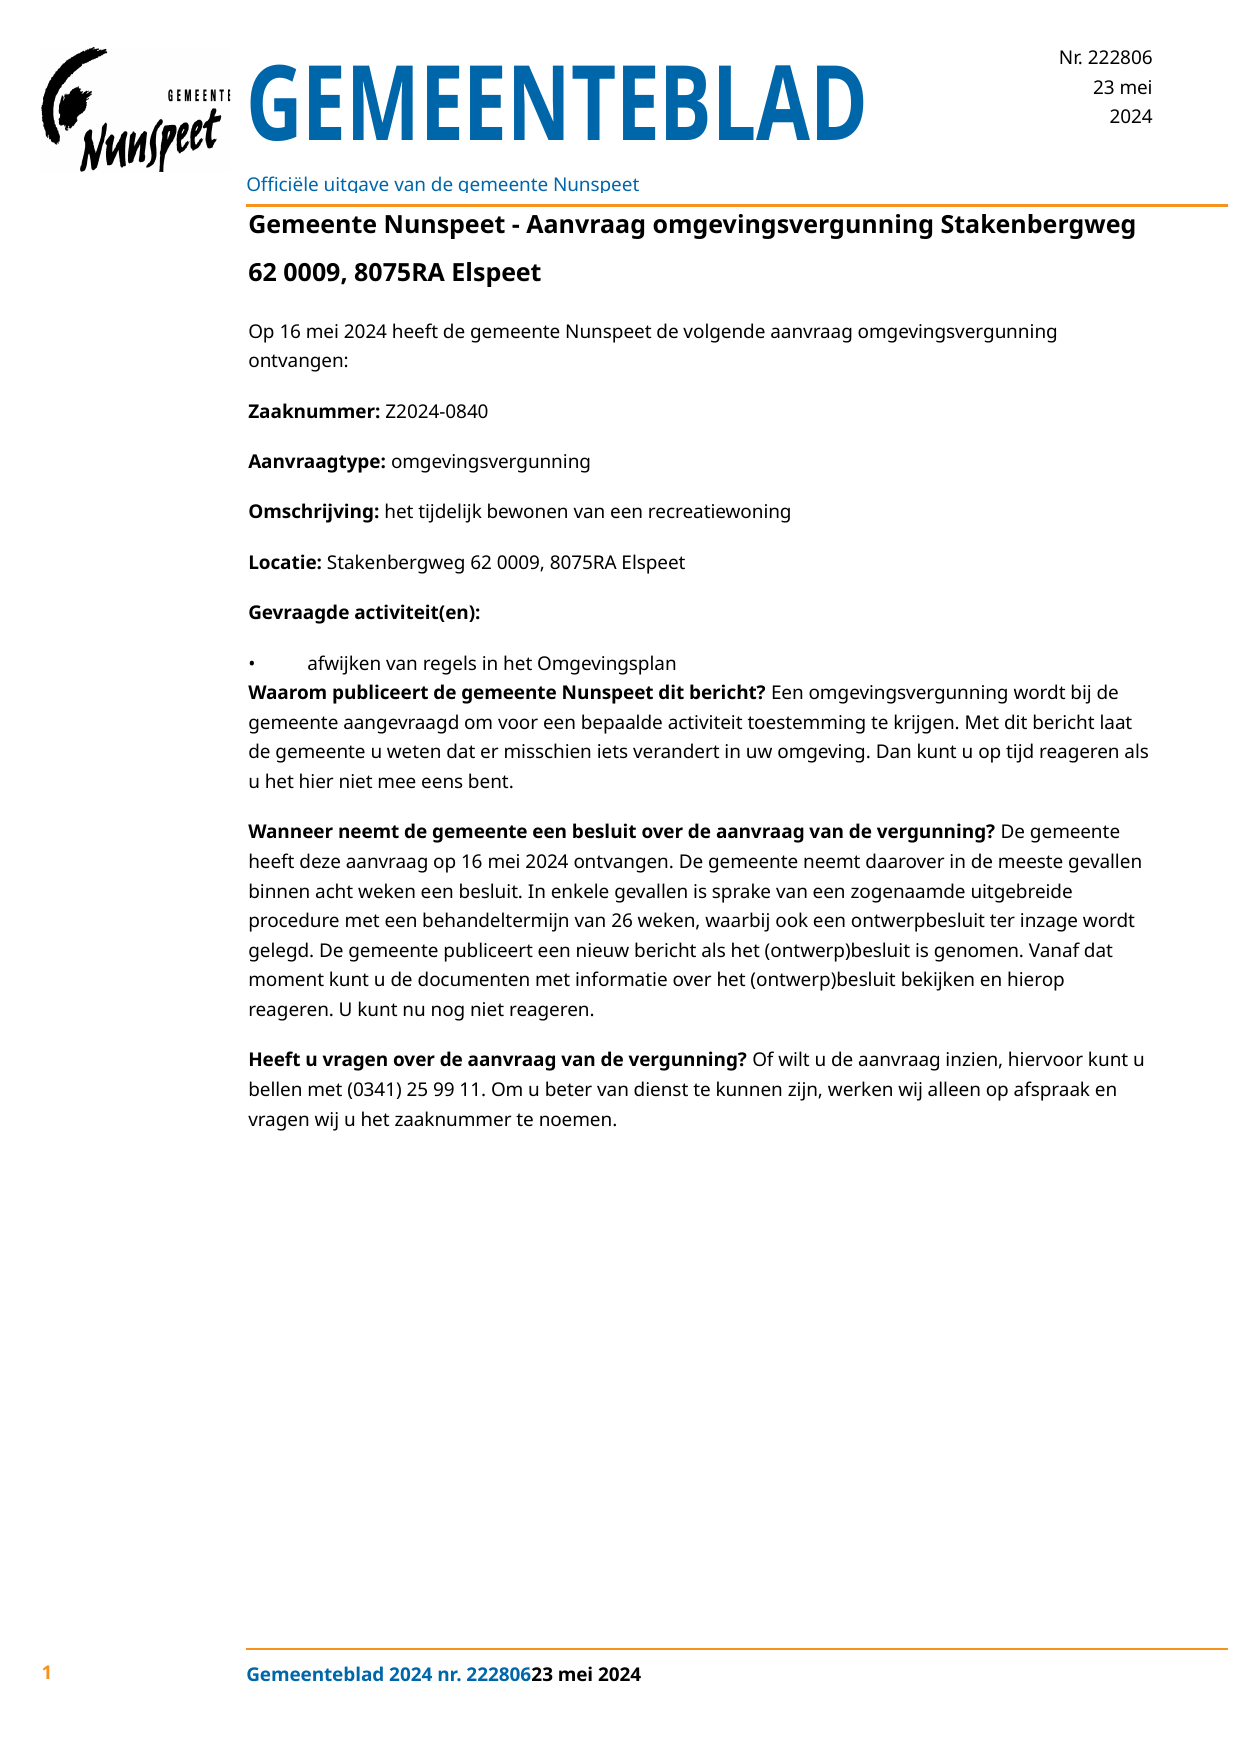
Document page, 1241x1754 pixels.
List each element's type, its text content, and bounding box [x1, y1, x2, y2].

picture [41, 47, 231, 172]
text Gemeente Nunspeet - Aanvraag omgevingsvergunning Stakenbergweg 62 0009, 8075RA Elspeet [248, 207, 1152, 288]
text Op 16 mei 2024 heeft de gemeente Nunspeet de volgende aanvraag omgevingsvergunning ontvangen: [248, 318, 1152, 373]
text Omschrijving: het tijdelijk bewonen van een recreatiewoning [248, 499, 1152, 524]
text Locatie: Stakenbergweg 62 0009, 8075RA Elspeet [248, 549, 1152, 575]
text Zaaknummer: Z2024-0840 [248, 398, 1152, 424]
text Gevraagde activiteit(en): [248, 599, 1152, 625]
text Aanvraagtype: omgevingsvergunning [248, 448, 1152, 474]
list afwijken van regels in het Omgevingsplan [248, 650, 1152, 676]
text Heeft u vragen over de aanvraag van de vergunning? Of wilt u de aanvraag inzien, hiervoor kunt u bellen met (0341) 25 99 11. Om u beter van dienst te kunnen zijn, werken wij alleen op afspraak en vragen wij u het zaaknummer te noemen. [248, 1047, 1152, 1132]
text Waarom publiceert de gemeente Nunspeet dit bericht? Een omgevingsvergunning wordt bij de gemeente aangevraagd om voor een bepaalde activiteit toestemming te krijgen. Met dit bericht laat de gemeente u weten dat er misschien iets verandert in uw omgeving. Dan kunt u op tijd reageren als u het hier niet mee eens bent. [248, 679, 1152, 794]
text Wanneer neemt de gemeente een besluit over de aanvraag van de vergunning? De gemeente heeft deze aanvraag op 16 mei 2024 ontvangen. De gemeente neemt daarover in de meeste gevallen binnen acht weken een besluit. In enkele gevallen is sprake van een zogenaamde uitgebreide procedure met een behandeltermijn van 26 weken, waarbij ook een ontwerpbesluit ter inzage wordt gelegd. De gemeente publiceert een nieuw bericht als het (ontwerp)besluit is genomen. Vanaf dat moment kunt u de documenten met informatie over het (ontwerp)besluit bekijken en hierop reageren. U kunt nu nog niet reageren. [248, 819, 1152, 1022]
